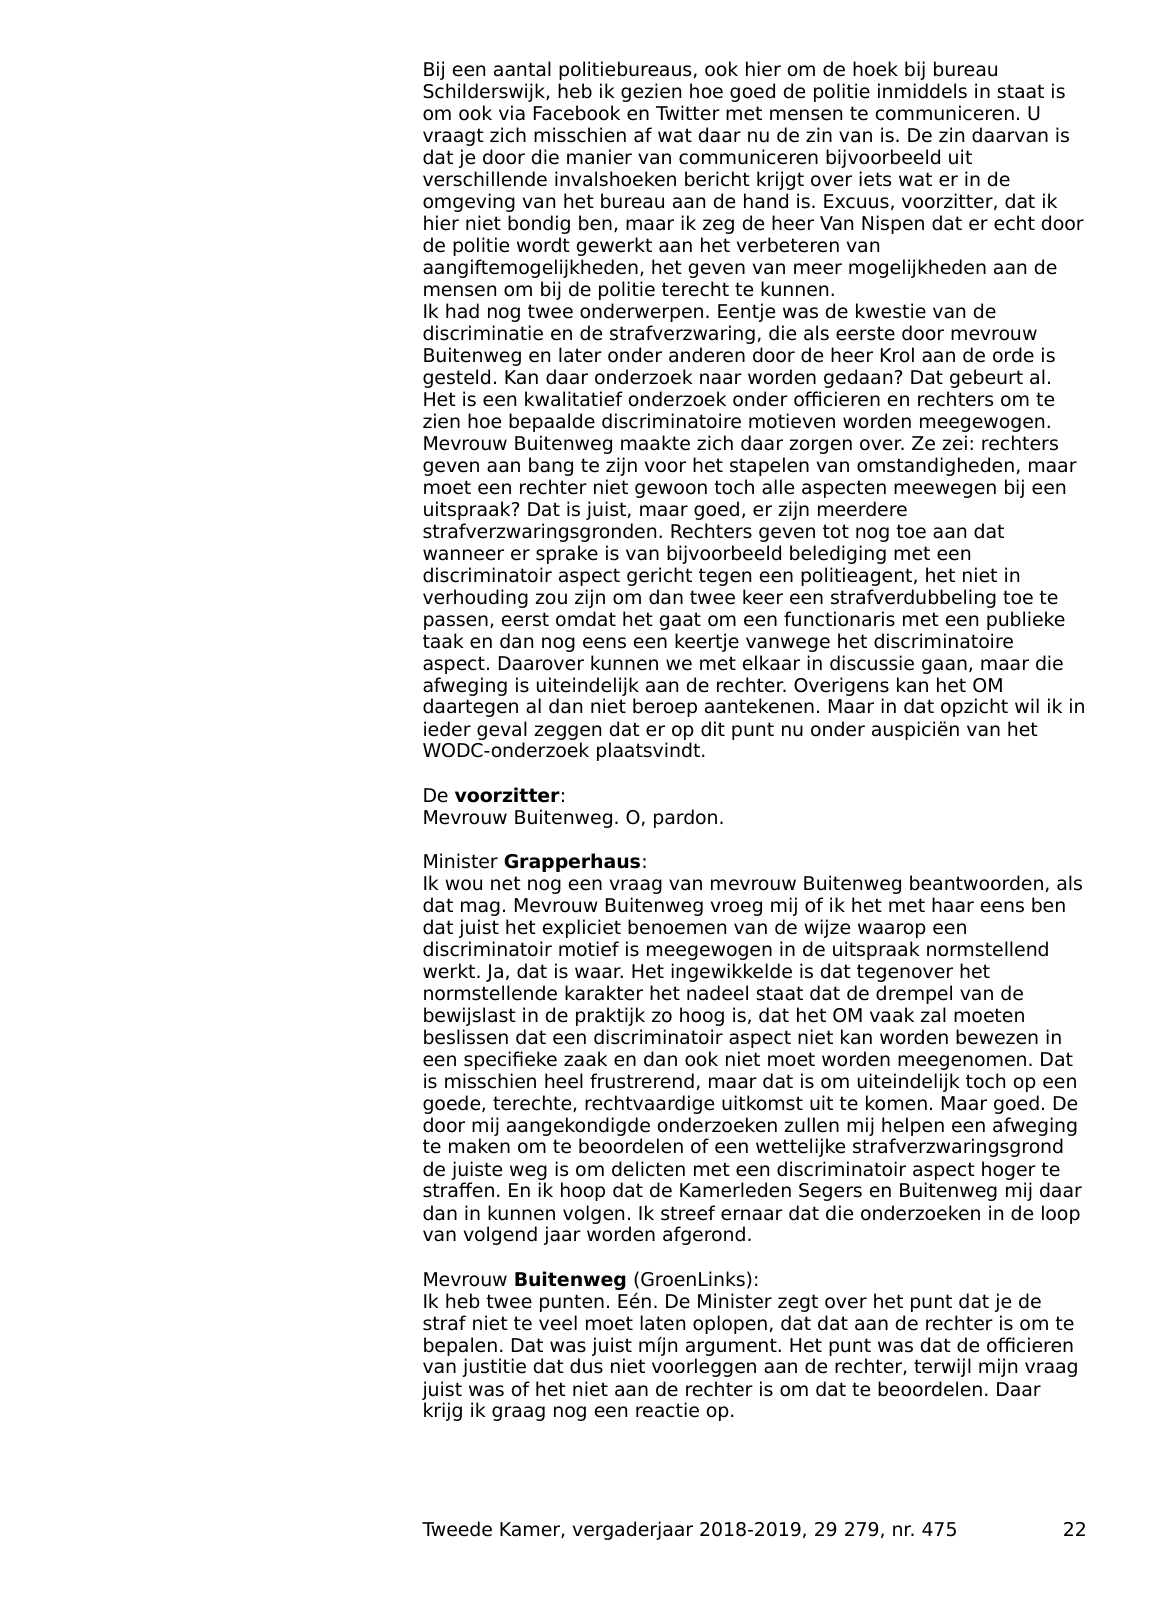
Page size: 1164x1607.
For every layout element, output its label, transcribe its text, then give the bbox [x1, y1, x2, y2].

text Mevrouw Buitenweg. O, pardon. [422, 807, 1087, 828]
text Ik heb twee punten. Eén. De Minister zegt over het punt dat je de straf niet te veel moet laten oplopen, dat dat aan de rechter is om te bepalen. Dat was juist míjn argument. Het punt was dat de officieren van justitie dat dus niet voorleggen aan de rechter, terwijl mijn vraag juist was of het niet aan de rechter is om dat te beoordelen. Daar krijg ik graag nog een reactie op. [422, 1291, 1087, 1422]
text Bij een aantal politiebureaus, ook hier om de hoek bij bureau Schilderswijk, heb ik gezien hoe goed de politie inmiddels in staat is om ook via Facebook en Twitter met mensen te communiceren. U vraagt zich misschien af wat daar nu de zin van is. De zin daarvan is dat je door die manier van communiceren bijvoorbeeld uit verschillende invalshoeken bericht krijgt over iets wat er in de omgeving van het bureau aan de hand is. Excuus, voorzitter, dat ik hier niet bondig ben, maar ik zeg de heer Van Nispen dat er echt door de politie wordt gewerkt aan het verbeteren van aangiftemogelijkheden, het geven van meer mogelijkheden aan de mensen om bij de politie terecht te kunnen. [422, 59, 1087, 301]
text Ik wou net nog een vraag van mevrouw Buitenweg beantwoorden, als dat mag. Mevrouw Buitenweg vroeg mij of ik het met haar eens ben dat juist het expliciet benoemen van de wijze waarop een discriminatoir motief is meegewogen in de uitspraak normstellend werkt. Ja, dat is waar. Het ingewikkelde is dat tegenover het normstellende karakter het nadeel staat dat de drempel van de bewijslast in de praktijk zo hoog is, dat het OM vaak zal moeten beslissen dat een discriminatoir aspect niet kan worden bewezen in een specifieke zaak en dan ook niet moet worden meegenomen. Dat is misschien heel frustrerend, maar dat is om uiteindelijk toch op een goede, terechte, rechtvaardige uitkomst uit te komen. Maar goed. De door mij aangekondigde onderzoeken zullen mij helpen een afweging te maken om te beoordelen of een wettelijke strafverzwaringsgrond de juiste weg is om delicten met een discriminatoir aspect hoger te straffen. En ik hoop dat de Kamerleden Segers en Buitenweg mij daar dan in kunnen volgen. Ik streef ernaar dat die onderzoeken in de loop van volgend jaar worden afgerond. [422, 873, 1087, 1246]
text Ik had nog twee onderwerpen. Eentje was de kwestie van de discriminatie en de strafverzwaring, die als eerste door mevrouw Buitenweg en later onder anderen door de heer Krol aan de orde is gesteld. Kan daar onderzoek naar worden gedaan? Dat gebeurt al. Het is een kwalitatief onderzoek onder officieren en rechters om te zien hoe bepaalde discriminatoire motieven worden meegewogen. Mevrouw Buitenweg maakte zich daar zorgen over. Ze zei: rechters geven aan bang te zijn voor het stapelen van omstandigheden, maar moet een rechter niet gewoon toch alle aspecten meewegen bij een uitspraak? Dat is juist, maar goed, er zijn meerdere strafverzwaringsgronden. Rechters geven tot nog toe aan dat wanneer er sprake is van bijvoorbeeld belediging met een discriminatoir aspect gericht tegen een politieagent, het niet in verhouding zou zijn om dan twee keer een strafverdubbeling toe te passen, eerst omdat het gaat om een functionaris met een publieke taak en dan nog eens een keertje vanwege het discriminatoire aspect. Daarover kunnen we met elkaar in discussie gaan, maar die afweging is uiteindelijk aan de rechter. Overigens kan het OM daartegen al dan niet beroep aantekenen. Maar in dat opzicht wil ik in ieder geval zeggen dat er op dit punt nu onder auspiciën van het WODC-onderzoek plaatsvindt. [422, 301, 1087, 762]
text Mevrouw Buitenweg (GroenLinks): [422, 1268, 1087, 1291]
text Minister Grapperhaus: [422, 851, 1087, 873]
text De voorzitter: [422, 784, 1087, 807]
